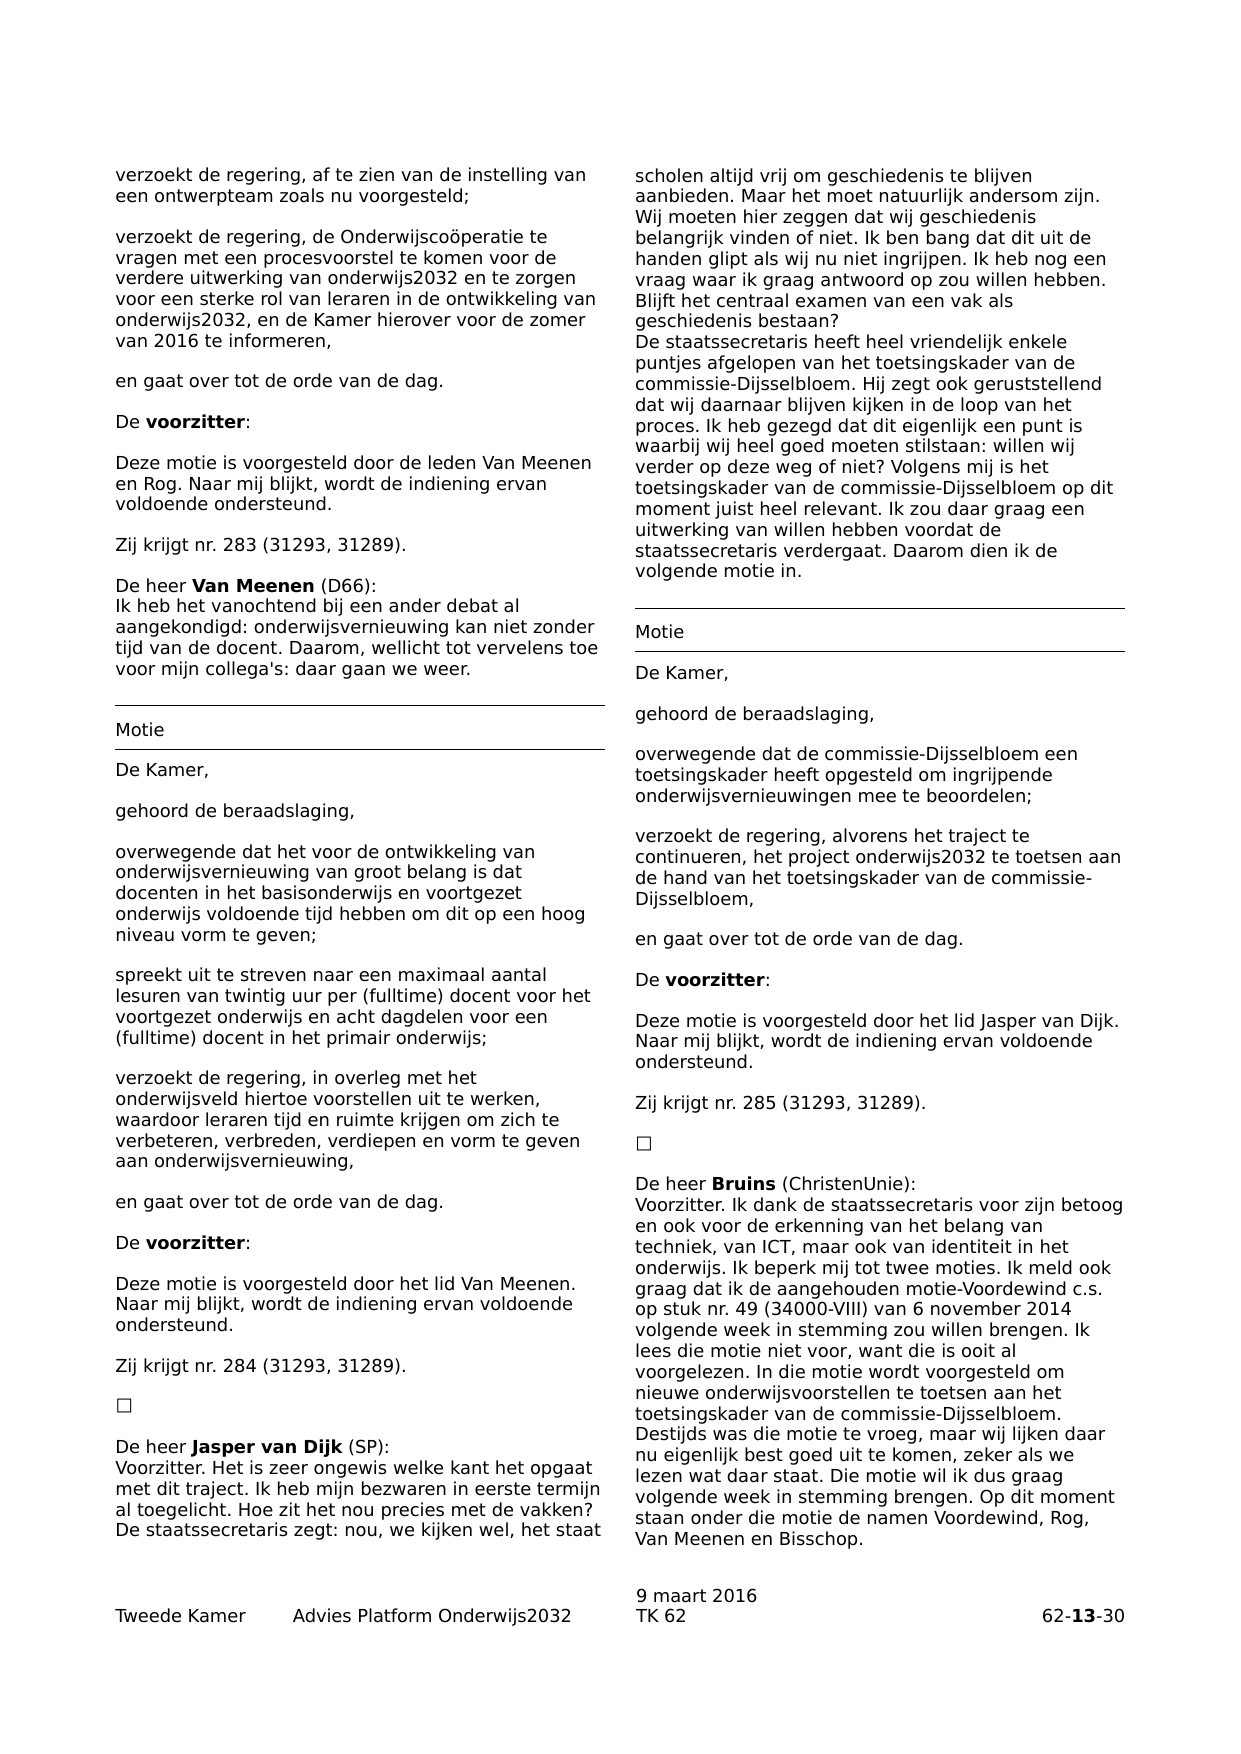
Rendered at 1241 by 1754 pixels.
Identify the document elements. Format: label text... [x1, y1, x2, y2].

text scholen altijd vrij om geschiedenis te blijven aanbieden. Maar het moet natuurlijk andersom zijn. Wij moeten hier zeggen dat wij geschiedenis belangrijk vinden of niet. Ik ben bang dat dit uit de handen glipt als wij nu niet ingrijpen. Ik heb nog een vraag waar ik graag antwoord op zou willen hebben. Blijft het centraal examen van een vak als geschiedenis bestaan? [635, 165, 1125, 332]
text De staatssecretaris heeft heel vriendelijk enkele puntjes afgelopen van het toetsingskader van de commissie-Dijsselbloem. Hij zegt ook geruststellend dat wij daarnaar blijven kijken in de loop van het proces. Ik heb gezegd dat dit eigenlijk een punt is waarbij wij heel goed moeten stilstaan: willen wij verder op deze weg of niet? Volgens mij is het toetsingskader van de commissie-Dijsselbloem op dit moment juist heel relevant. Ik zou daar graag een uitwerking van willen hebben voordat de staatssecretaris verdergaat. Daarom dien ik de volgende motie in. [635, 332, 1125, 582]
text Zij krijgt nr. 283 (31293, 31289). [115, 535, 605, 556]
text overwegende dat het voor de ontwikkeling van onderwijsvernieuwing van groot belang is dat docenten in het basisonderwijs en voortgezet onderwijs voldoende tijd hebben om dit op een hoog niveau vorm te geven; [115, 842, 605, 945]
text Voorzitter. Het is zeer ongewis welke kant het opgaat met dit traject. Ik heb mijn bezwaren in eerste termijn al toegelicht. Hoe zit het nou precies met de vakken? De staatssecretaris zegt: nou, we kijken wel, het staat [115, 1458, 605, 1541]
text De heer Bruins (ChristenUnie): [635, 1174, 1125, 1195]
text Deze motie is voorgesteld door het lid Jasper van Dijk. Naar mij blijkt, wordt de indiening ervan voldoende ondersteund. [635, 1011, 1125, 1073]
text De heer Van Meenen (D66): [115, 576, 605, 596]
text overwegende dat de commissie-Dijsselbloem een toetsingskader heeft opgesteld om ingrijpende onderwijsvernieuwingen mee te beoordelen; [635, 744, 1125, 806]
text verzoekt de regering, in overleg met het onderwijsveld hiertoe voorstellen uit te werken, waardoor leraren tijd en ruimte krijgen om zich te verbeteren, verbreden, verdiepen en vorm te geven aan onderwijsvernieuwing, [115, 1068, 605, 1172]
text gehoord de beraadslaging, [115, 801, 605, 822]
text ⬜ [635, 1133, 1125, 1154]
text spreekt uit te streven naar een maximaal aantal lesuren van twintig uur per (fulltime) docent voor het voortgezet onderwijs en acht dagdelen voor een (fulltime) docent in het primair onderwijs; [115, 965, 605, 1048]
text Motie [115, 719, 605, 740]
text De Kamer, [115, 760, 605, 781]
text De Kamer, [635, 663, 1125, 683]
text verzoekt de regering, alvorens het traject te continueren, het project onderwijs2032 te toetsen aan de hand van het toetsingskader van de commissie-Dijsselbloem, [635, 826, 1125, 909]
text Deze motie is voorgesteld door het lid Van Meenen. Naar mij blijkt, wordt de indiening ervan voldoende ondersteund. [115, 1273, 605, 1336]
text Zij krijgt nr. 285 (31293, 31289). [635, 1093, 1125, 1113]
text ⬜ [115, 1396, 605, 1417]
text De voorzitter: [635, 970, 1125, 991]
text Deze motie is voorgesteld door de leden Van Meenen en Rog. Naar mij blijkt, wordt de indiening ervan voldoende ondersteund. [115, 453, 605, 515]
text Motie [635, 622, 1125, 643]
text verzoekt de regering, af te zien van de instelling van een ontwerpteam zoals nu voorgesteld; [115, 165, 605, 207]
text en gaat over tot de orde van de dag. [635, 929, 1125, 950]
text Voorzitter. Ik dank de staatssecretaris voor zijn betoog en ook voor de erkenning van het belang van techniek, van ICT, maar ook van identiteit in het onderwijs. Ik beperk mij tot twee moties. Ik meld ook graag dat ik de aangehouden motie-Voordewind c.s. op stuk nr. 49 (34000-VIII) van 6 november 2014 volgende week in stemming zou willen brengen. Ik lees die motie niet voor, want die is ooit al voorgelezen. In die motie wordt voorgesteld om nieuwe onderwijsvoorstellen te toetsen aan het toetsingskader van de commissie-Dijsselbloem. Destijds was die motie te vroeg, maar wij lijken daar nu eigenlijk best goed uit te komen, zeker als we lezen wat daar staat. Die motie wil ik dus graag volgende week in stemming brengen. Op dit moment staan onder die motie de namen Voordewind, Rog, Van Meenen en Bisschop. [635, 1195, 1125, 1549]
text De voorzitter: [115, 412, 605, 433]
text en gaat over tot de orde van de dag. [115, 371, 605, 392]
text De voorzitter: [115, 1233, 605, 1253]
text Ik heb het vanochtend bij een ander debat al aangekondigd: onderwijsvernieuwing kan niet zonder tijd van de docent. Daarom, wellicht tot vervelens toe voor mijn collega's: daar gaan we weer. [115, 596, 605, 679]
text verzoekt de regering, de Onderwijscoöperatie te vragen met een procesvoorstel te komen voor de verdere uitwerking van onderwijs2032 en te zorgen voor een sterke rol van leraren in de ontwikkeling van onderwijs2032, en de Kamer hierover voor de zomer van 2016 te informeren, [115, 227, 605, 351]
text en gaat over tot de orde van de dag. [115, 1192, 605, 1213]
text gehoord de beraadslaging, [635, 703, 1125, 724]
text De heer Jasper van Dijk (SP): [115, 1437, 605, 1458]
text Zij krijgt nr. 284 (31293, 31289). [115, 1356, 605, 1376]
